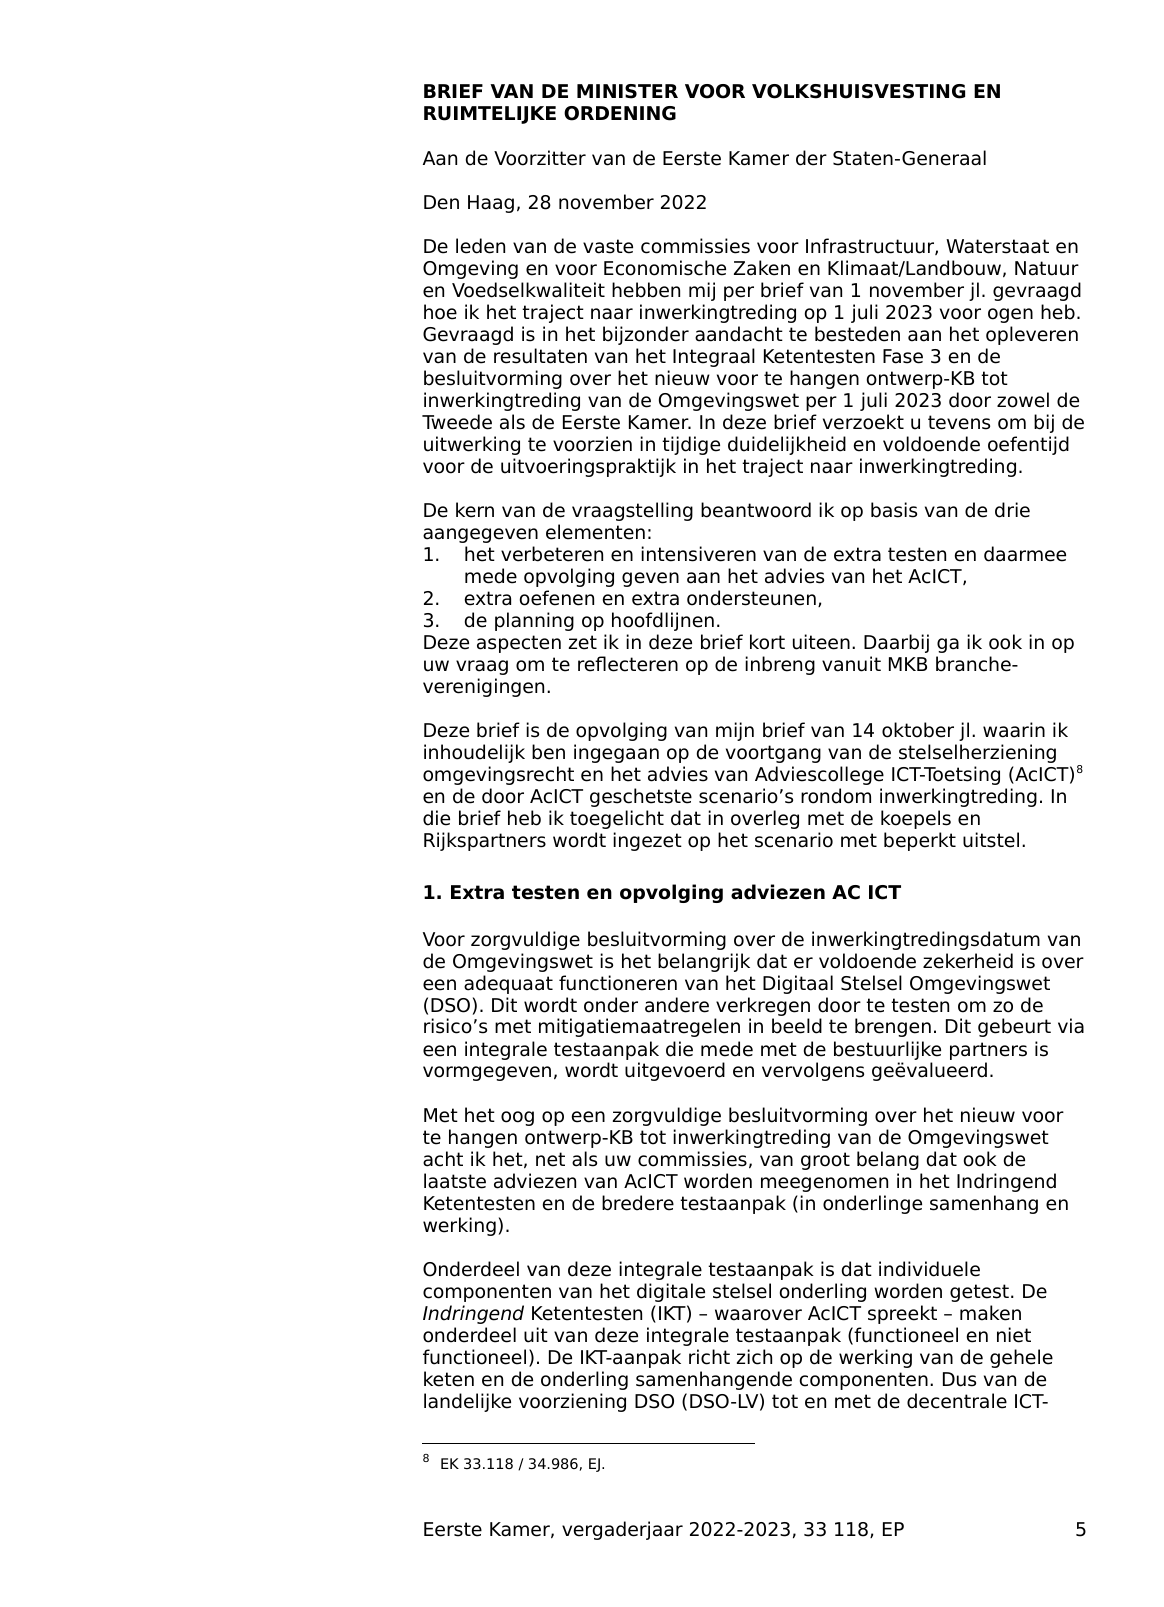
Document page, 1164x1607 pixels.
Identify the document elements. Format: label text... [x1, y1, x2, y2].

text Met het oog op een zorgvuldige besluitvorming over het nieuw voor te hangen ontwerp-KB tot inwerkingtreding van de Omgevingswet acht ik het, net als uw commissies, van groot belang dat ook de laatste adviezen van AcICT worden meegenomen in het Indringend Ketentesten en de bredere testaanpak (in onderlinge samenhang en werking). [422, 1104, 1087, 1236]
text Deze brief is de opvolging van mijn brief van 14 oktober jl. waarin ik inhoudelijk ben ingegaan op de voortgang van de stelselherziening omgevingsrecht en het advies van Adviescollege ICT-Toetsing (AcICT) en de door AcICT geschetste scenario’s rondom inwerkingtreding. In die brief heb ik toegelicht dat in overleg met de koepels en Rijkspartners wordt ingezet op het scenario met beperkt uitstel. [422, 720, 1087, 852]
text 3. de planning op hoofdlijnen. [422, 609, 1087, 632]
text Onderdeel van deze integrale testaanpak is dat individuele componenten van het digitale stelsel onderling worden getest. De Indringend Ketentesten (IKT) – waarover AcICT spreekt – maken onderdeel uit van deze integrale testaanpak (functioneel en niet functioneel). De IKT-aanpak richt zich op de werking van de gehele keten en de onderling samenhangende componenten. Dus van de landelijke voorziening DSO (DSO-LV) tot en met de decentrale ICT- [422, 1259, 1087, 1412]
text Aan de Voorzitter van de Eerste Kamer der Staten-Generaal [422, 147, 1087, 169]
text Voor zorgvuldige besluitvorming over de inwerkingtredingsdatum van de Omgevingswet is het belangrijk dat er voldoende zekerheid is over een adequaat functioneren van het Digitaal Stelsel Omgevingswet (DSO). Dit wordt onder andere verkregen door te testen om zo de risico’s met mitigatiemaatregelen in beeld te brengen. Dit gebeurt via een integrale testaanpak die mede met de bestuurlijke partners is vormgegeven, wordt uitgevoerd en vervolgens geëvalueerd. [422, 928, 1087, 1082]
text 2. extra oefenen en extra ondersteunen, [422, 588, 1087, 609]
text Den Haag, 28 november 2022 [422, 192, 1087, 213]
subtitle 1. Extra testen en opvolging adviezen AC ICT [422, 882, 1087, 903]
text 1. het verbeteren en intensiveren van de extra testen en daarmee mede opvolging geven aan het advies van het AcICT, [422, 544, 1087, 588]
text EK 33.118 / 34.986, EJ. [422, 1452, 1087, 1474]
subtitle BRIEF VAN DE MINISTER VOOR VOLKSHUISVESTING EN RUIMTELIJKE ORDENING [422, 81, 1087, 125]
text De kern van de vraagstelling beantwoord ik op basis van de drie aangegeven elementen: [422, 500, 1087, 544]
text De leden van de vaste commissies voor Infrastructuur, Waterstaat en Omgeving en voor Economische Zaken en Klimaat/Landbouw, Natuur en Voedselkwaliteit hebben mij per brief van 1 november jl. gevraagd hoe ik het traject naar inwerkingtreding op 1 juli 2023 voor ogen heb. Gevraagd is in het bijzonder aandacht te besteden aan het opleveren van de resultaten van het Integraal Ketentesten Fase 3 en de besluitvorming over het nieuw voor te hangen ontwerp-KB tot inwerkingtreding van de Omgevingswet per 1 juli 2023 door zowel de Tweede als de Eerste Kamer. In deze brief verzoekt u tevens om bij de uitwerking te voorzien in tijdige duidelijkheid en voldoende oefentijd voor de uitvoeringspraktijk in het traject naar inwerkingtreding. [422, 236, 1087, 477]
text Deze aspecten zet ik in deze brief kort uiteen. Daarbij ga ik ook in op uw vraag om te reflecteren op de inbreng vanuit MKB branche-verenigingen. [422, 632, 1087, 697]
